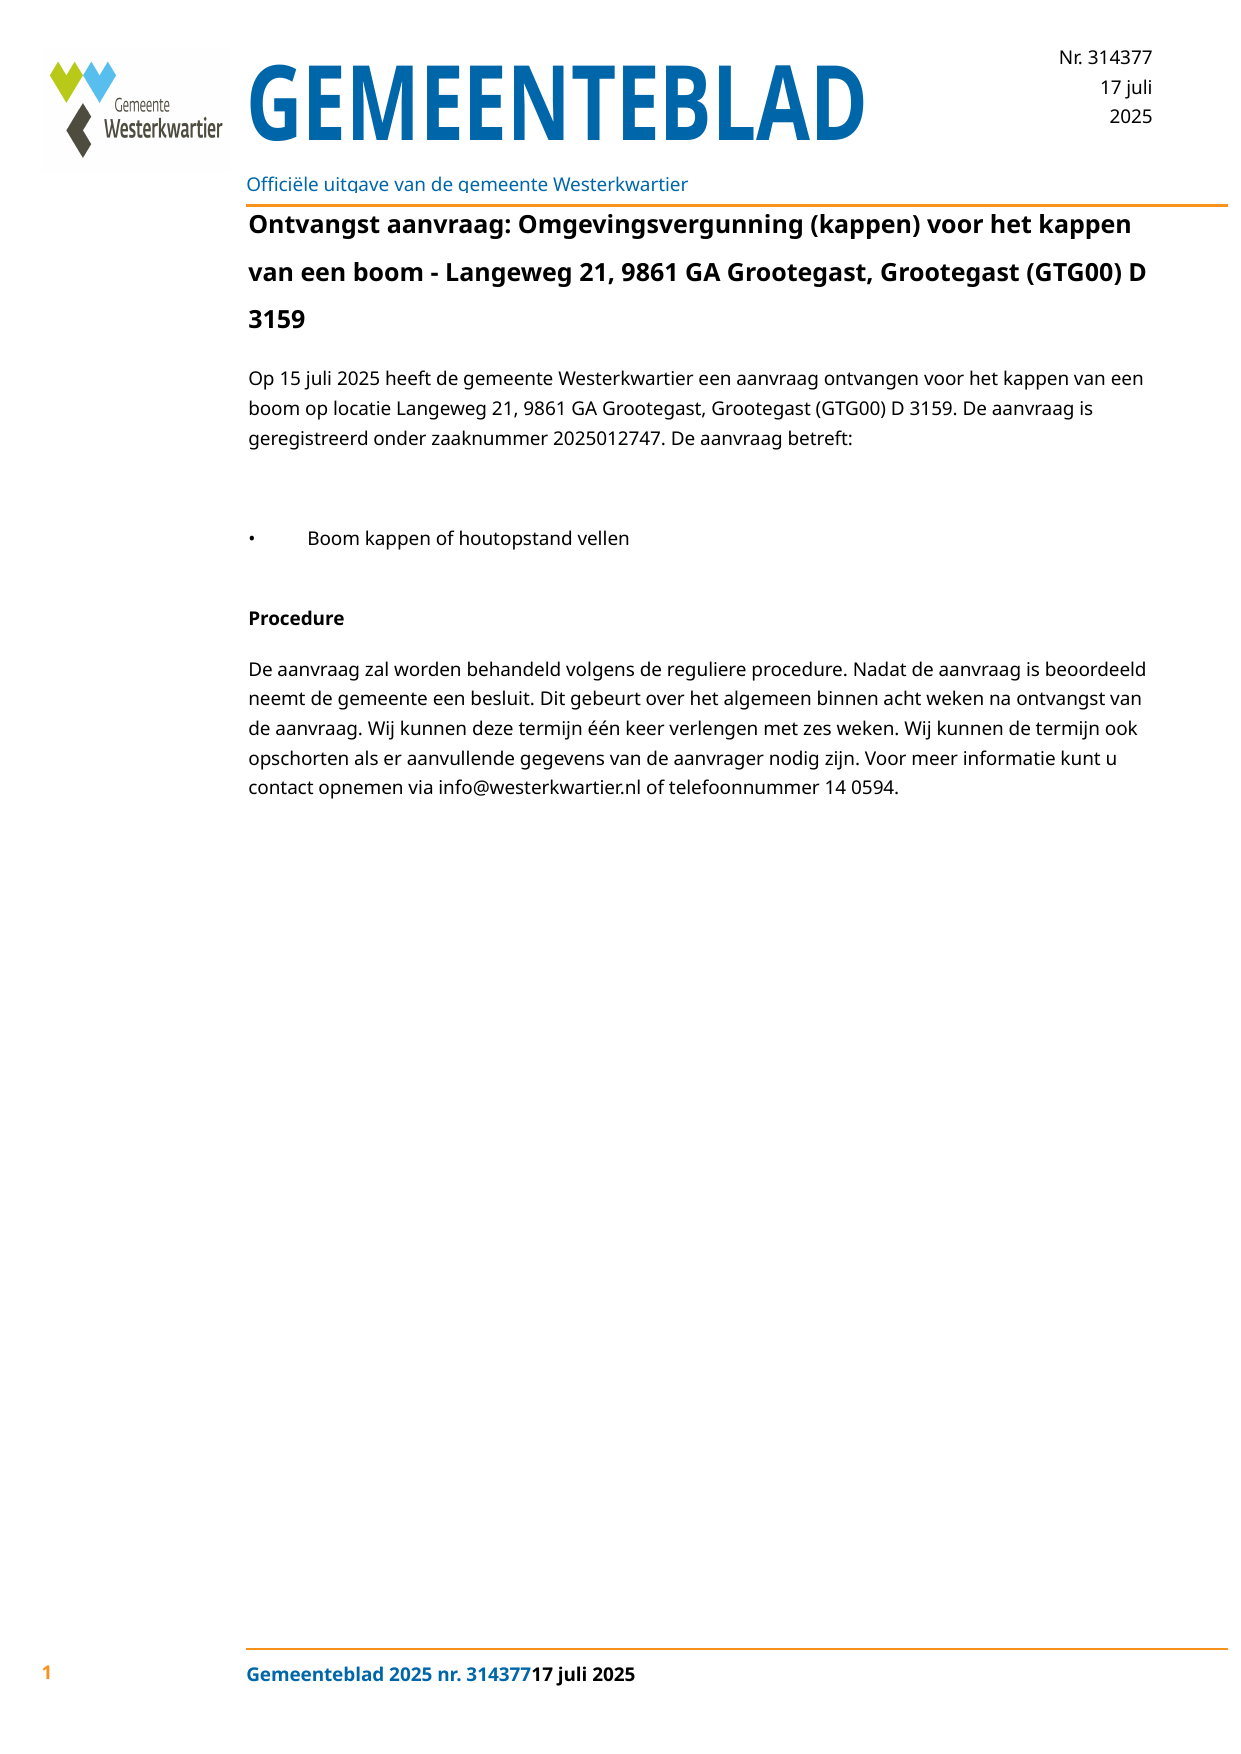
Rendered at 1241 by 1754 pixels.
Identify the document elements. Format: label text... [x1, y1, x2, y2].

picture [41, 47, 231, 172]
list Boom kappen of houtopstand vellen [248, 526, 1152, 551]
text De aanvraag zal worden behandeld volgens de reguliere procedure. Nadat de aanvraag is beoordeeld neemt de gemeente een besluit. Dit gebeurt over het algemeen binnen acht weken na ontvangst van de aanvraag. Wij kunnen deze termijn één keer verlengen met zes weken. Wij kunnen de termijn ook opschorten als er aanvullende gegevens van de aanvrager nodig zijn. Voor meer informatie kunt u contact opnemen via info@westerkwartier.nl of telefoonnummer 14 0594. [248, 656, 1152, 800]
text Ontvangst aanvraag: Omgevingsvergunning (kappen) voor het kappen van een boom - Langeweg 21, 9861 GA Grootegast, Grootegast (GTG00) D 3159 [248, 207, 1152, 336]
text Op 15 juli 2025 heeft de gemeente Westerkwartier een aanvraag ontvangen voor het kappen van een boom op locatie Langeweg 21, 9861 GA Grootegast, Grootegast (GTG00) D 3159. De aanvraag is geregistreerd onder zaaknummer 2025012747. De aanvraag betreft: [248, 366, 1152, 450]
text Procedure [248, 606, 1152, 631]
